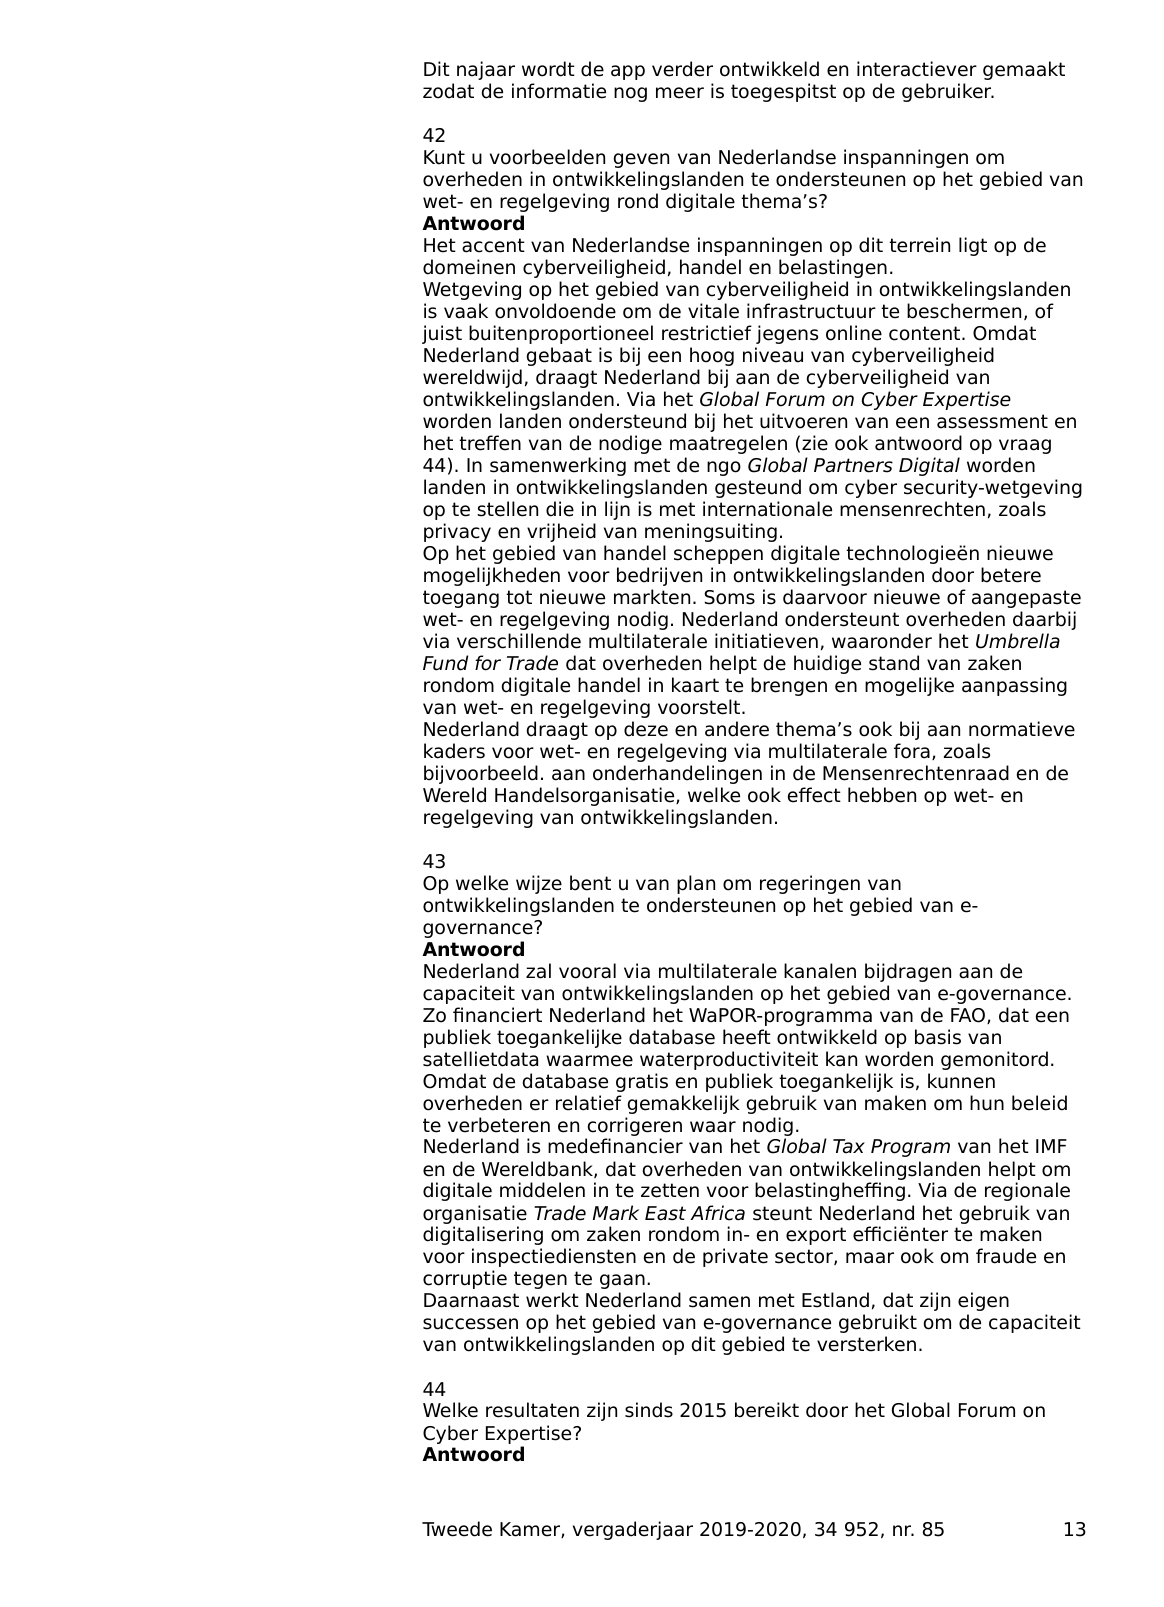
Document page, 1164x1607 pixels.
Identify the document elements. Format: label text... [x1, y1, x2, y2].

text Welke resultaten zijn sinds 2015 bereikt door het Global Forum on Cyber Expertise? [422, 1400, 1087, 1444]
text Antwoord [422, 213, 1087, 235]
text Op het gebied van handel scheppen digitale technologieën nieuwe mogelijkheden voor bedrijven in ontwikkelingslanden door betere toegang tot nieuwe markten. Soms is daarvoor nieuwe of aangepaste wet- en regelgeving nodig. Nederland ondersteunt overheden daarbij via verschillende multilaterale initiatieven, waaronder het Umbrella Fund for Trade dat overheden helpt de huidige stand van zaken rondom digitale handel in kaart te brengen en mogelijke aanpassing van wet- en regelgeving voorstelt. [422, 543, 1087, 719]
text Nederland draagt op deze en andere thema’s ook bij aan normatieve kaders voor wet- en regelgeving via multilaterale fora, zoals bijvoorbeeld. aan onderhandelingen in de Mensenrechtenraad en de Wereld Handelsorganisatie, welke ook effect hebben op wet- en regelgeving van ontwikkelingslanden. [422, 719, 1087, 828]
text Antwoord [422, 939, 1087, 961]
text Nederland is medefinancier van het Global Tax Program van het IMF en de Wereldbank, dat overheden van ontwikkelingslanden helpt om digitale middelen in te zetten voor belastingheffing. Via de regionale organisatie Trade Mark East Africa steunt Nederland het gebruik van digitalisering om zaken rondom in- en export efficiënter te maken voor inspectiediensten en de private sector, maar ook om fraude en corruptie tegen te gaan. [422, 1136, 1087, 1290]
text Wetgeving op het gebied van cyberveiligheid in ontwikkelingslanden is vaak onvoldoende om de vitale infrastructuur te beschermen, of juist buitenproportioneel restrictief jegens online content. Omdat Nederland gebaat is bij een hoog niveau van cyberveiligheid wereldwijd, draagt Nederland bij aan de cyberveiligheid van ontwikkelingslanden. Via het Global Forum on Cyber Expertise worden landen ondersteund bij het uitvoeren van een assessment en het treffen van de nodige maatregelen (zie ook antwoord op vraag 44). In samenwerking met de ngo Global Partners Digital worden landen in ontwikkelingslanden gesteund om cyber security-wetgeving op te stellen die in lijn is met internationale mensenrechten, zoals privacy en vrijheid van meningsuiting. [422, 279, 1087, 543]
text Daarnaast werkt Nederland samen met Estland, dat zijn eigen successen op het gebied van e-governance gebruikt om de capaciteit van ontwikkelingslanden op dit gebied te versterken. [422, 1290, 1087, 1356]
text Op welke wijze bent u van plan om regeringen van ontwikkelingslanden te ondersteunen op het gebied van e-governance? [422, 873, 1087, 939]
text 42 [422, 125, 1087, 147]
text 44 [422, 1378, 1087, 1400]
text 43 [422, 851, 1087, 873]
text Het accent van Nederlandse inspanningen op dit terrein ligt op de domeinen cyberveiligheid, handel en belastingen. [422, 235, 1087, 279]
text Dit najaar wordt de app verder ontwikkeld en interactiever gemaakt zodat de informatie nog meer is toegespitst op de gebruiker. [422, 59, 1087, 103]
text Kunt u voorbeelden geven van Nederlandse inspanningen om overheden in ontwikkelingslanden te ondersteunen op het gebied van wet- en regelgeving rond digitale thema’s? [422, 147, 1087, 213]
text Antwoord [422, 1444, 1087, 1466]
text Nederland zal vooral via multilaterale kanalen bijdragen aan de capaciteit van ontwikkelingslanden op het gebied van e-governance. Zo financiert Nederland het WaPOR-programma van de FAO, dat een publiek toegankelijke database heeft ontwikkeld op basis van satellietdata waarmee waterproductiviteit kan worden gemonitord. Omdat de database gratis en publiek toegankelijk is, kunnen overheden er relatief gemakkelijk gebruik van maken om hun beleid te verbeteren en corrigeren waar nodig. [422, 961, 1087, 1136]
